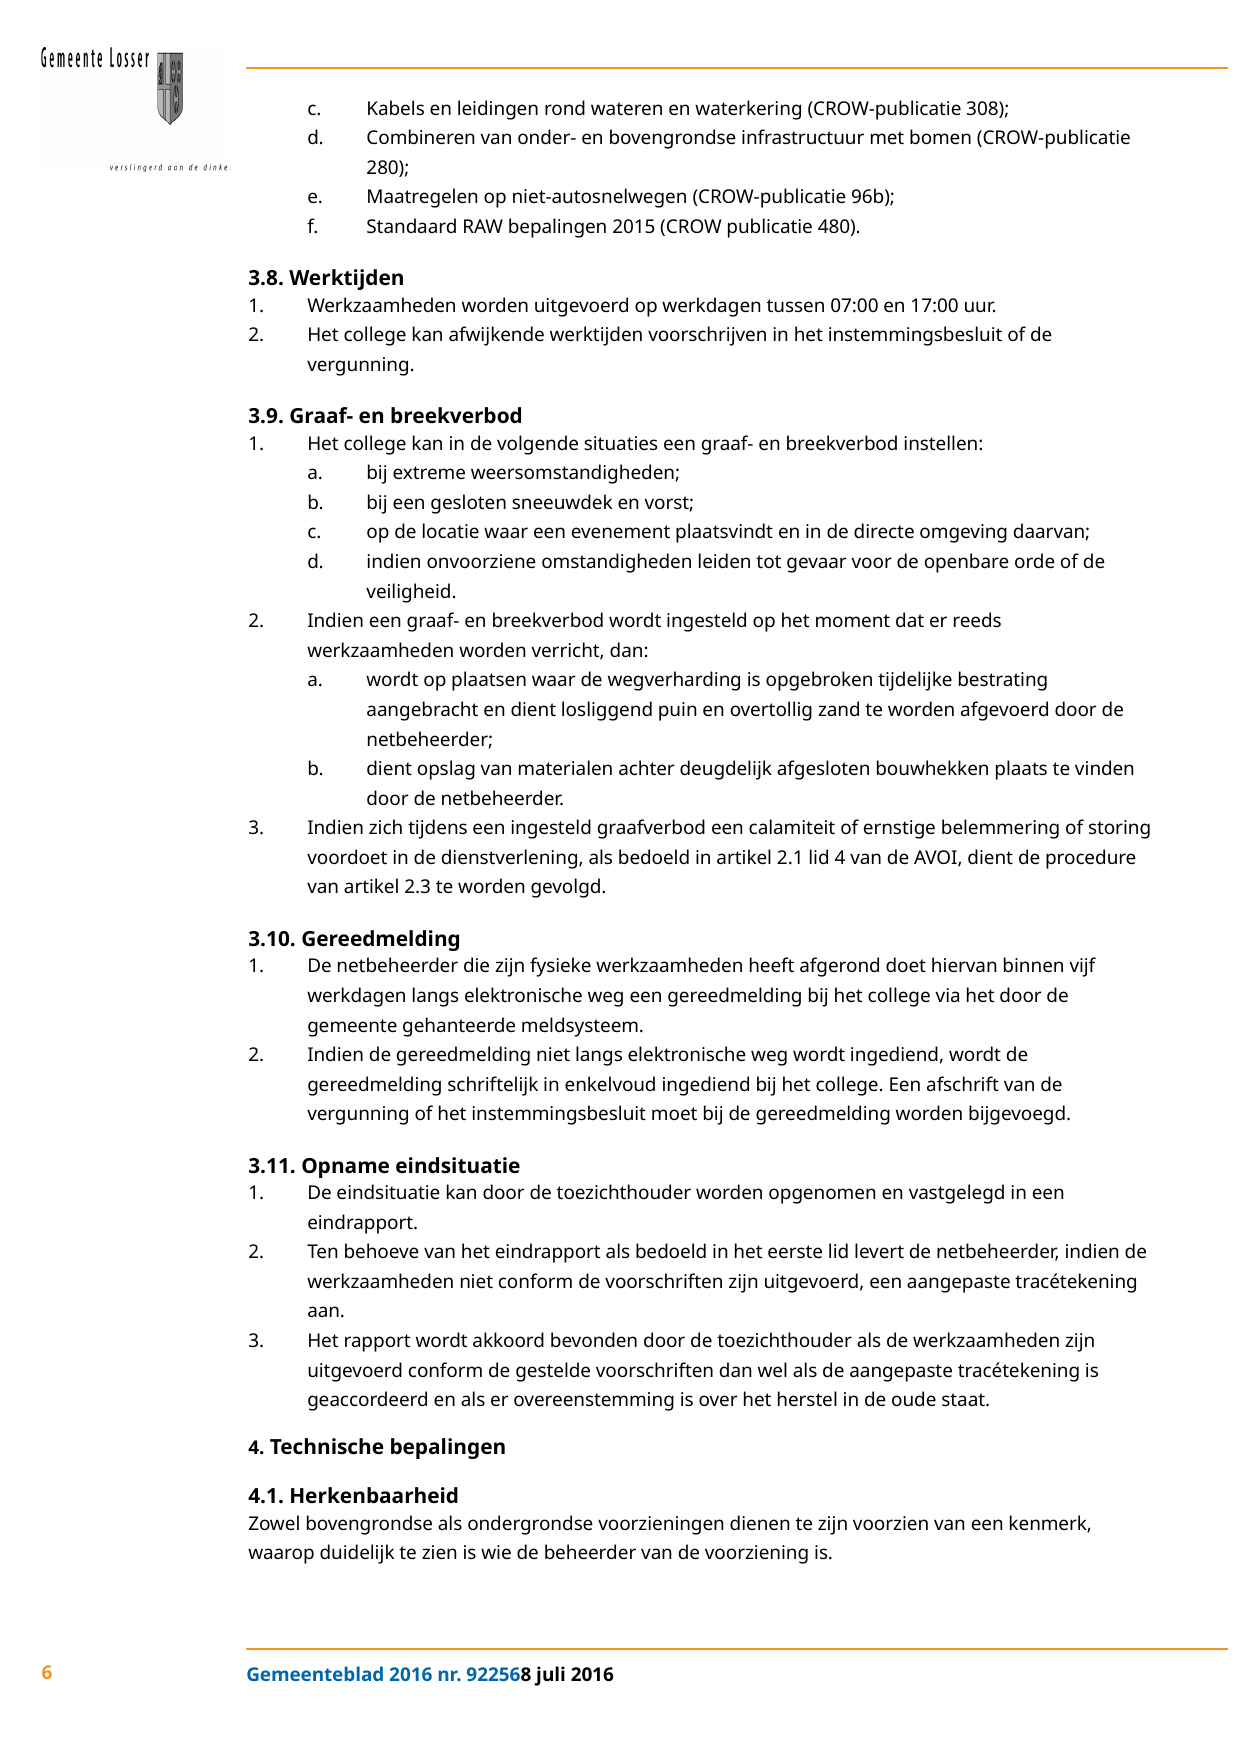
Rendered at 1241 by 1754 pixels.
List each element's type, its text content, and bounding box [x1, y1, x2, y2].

text 4. Technische bepalingen [248, 1432, 1152, 1461]
text 3.9. Graaf- en breekverbod [248, 402, 1152, 430]
list dient opslag van materialen achter deugdelijk afgesloten bouwhekken plaats te vinden door de netbeheerder. [307, 755, 1152, 811]
list Combineren van onder- en bovengrondse infrastructuur met bomen (CROW-publicatie 280); [307, 124, 1152, 180]
list bij een gesloten sneeuwdek en vorst; [307, 489, 1152, 515]
list Het college kan in de volgende situaties een graaf- en breekverbod instellen: [248, 430, 1152, 456]
text 4.1. Herkenbaarheid [248, 1481, 1152, 1510]
list De eindsituatie kan door de toezichthouder worden opgenomen en vastgelegd in een eindrapport. [248, 1179, 1152, 1235]
list Maatregelen op niet-autosnelwegen (CROW-publicatie 96b); [307, 183, 1152, 209]
list Ten behoeve van het eindrapport als bedoeld in het eerste lid levert de netbeheerder, indien de werkzaamheden niet conform de voorschriften zijn uitgevoerd, een aangepaste tracétekening aan. [248, 1238, 1152, 1323]
list Standaard RAW bepalingen 2015 (CROW publicatie 480). [307, 213, 1152, 239]
list Indien een graaf- en breekverbod wordt ingesteld op het moment dat er reeds werkzaamheden worden verricht, dan: [248, 607, 1152, 663]
list Indien de gereedmelding niet langs elektronische weg wordt ingediend, wordt de gereedmelding schriftelijk in enkelvoud ingediend bij het college. Een afschrift van de vergunning of het instemmingsbesluit moet bij de gereedmelding worden bijgevoegd. [248, 1041, 1152, 1126]
list indien onvoorziene omstandigheden leiden tot gevaar voor de openbare orde of de veiligheid. [307, 548, 1152, 604]
text Zowel bovengrondse als ondergrondse voorzieningen dienen te zijn voorzien van een kenmerk, waarop duidelijk te zien is wie de beheerder van de voorziening is. [248, 1510, 1152, 1565]
text 3.8. Werktijden [248, 263, 1152, 292]
list Werkzaamheden worden uitgevoerd op werkdagen tussen 07:00 en 17:00 uur. [248, 292, 1152, 318]
list Het college kan afwijkende werktijden voorschrijven in het instemmingsbesluit of de vergunning. [248, 322, 1152, 377]
text 3.10. Gereedmelding [248, 924, 1152, 953]
list wordt op plaatsen waar de wegverharding is opgebroken tijdelijke bestrating aangebracht en dient losliggend puin en overtollig zand te worden afgevoerd door de netbeheerder; [307, 667, 1152, 752]
list Kabels en leidingen rond wateren en waterkering (CROW-publicatie 308); [307, 95, 1152, 121]
list Het rapport wordt akkoord bevonden door de toezichthouder als de werkzaamheden zijn uitgevoerd conform de gestelde voorschriften dan wel als de aangepaste tracétekening is geaccordeerd en als er overeenstemming is over het herstel in de oude staat. [248, 1327, 1152, 1412]
picture [41, 47, 231, 172]
text 3.11. Opname eindsituatie [248, 1151, 1152, 1179]
list bij extreme weersomstandigheden; [307, 459, 1152, 485]
list Indien zich tijdens een ingesteld graafverbod een calamiteit of ernstige belemmering of storing voordoet in de dienstverlening, als bedoeld in artikel 2.1 lid 4 van de AVOI, dient de procedure van artikel 2.3 te worden gevolgd. [248, 814, 1152, 899]
list De netbeheerder die zijn fysieke werkzaamheden heeft afgerond doet hiervan binnen vijf werkdagen langs elektronische weg een gereedmelding bij het college via het door de gemeente gehanteerde meldsysteem. [248, 953, 1152, 1037]
list op de locatie waar een evenement plaatsvindt en in de directe omgeving daarvan; [307, 519, 1152, 544]
